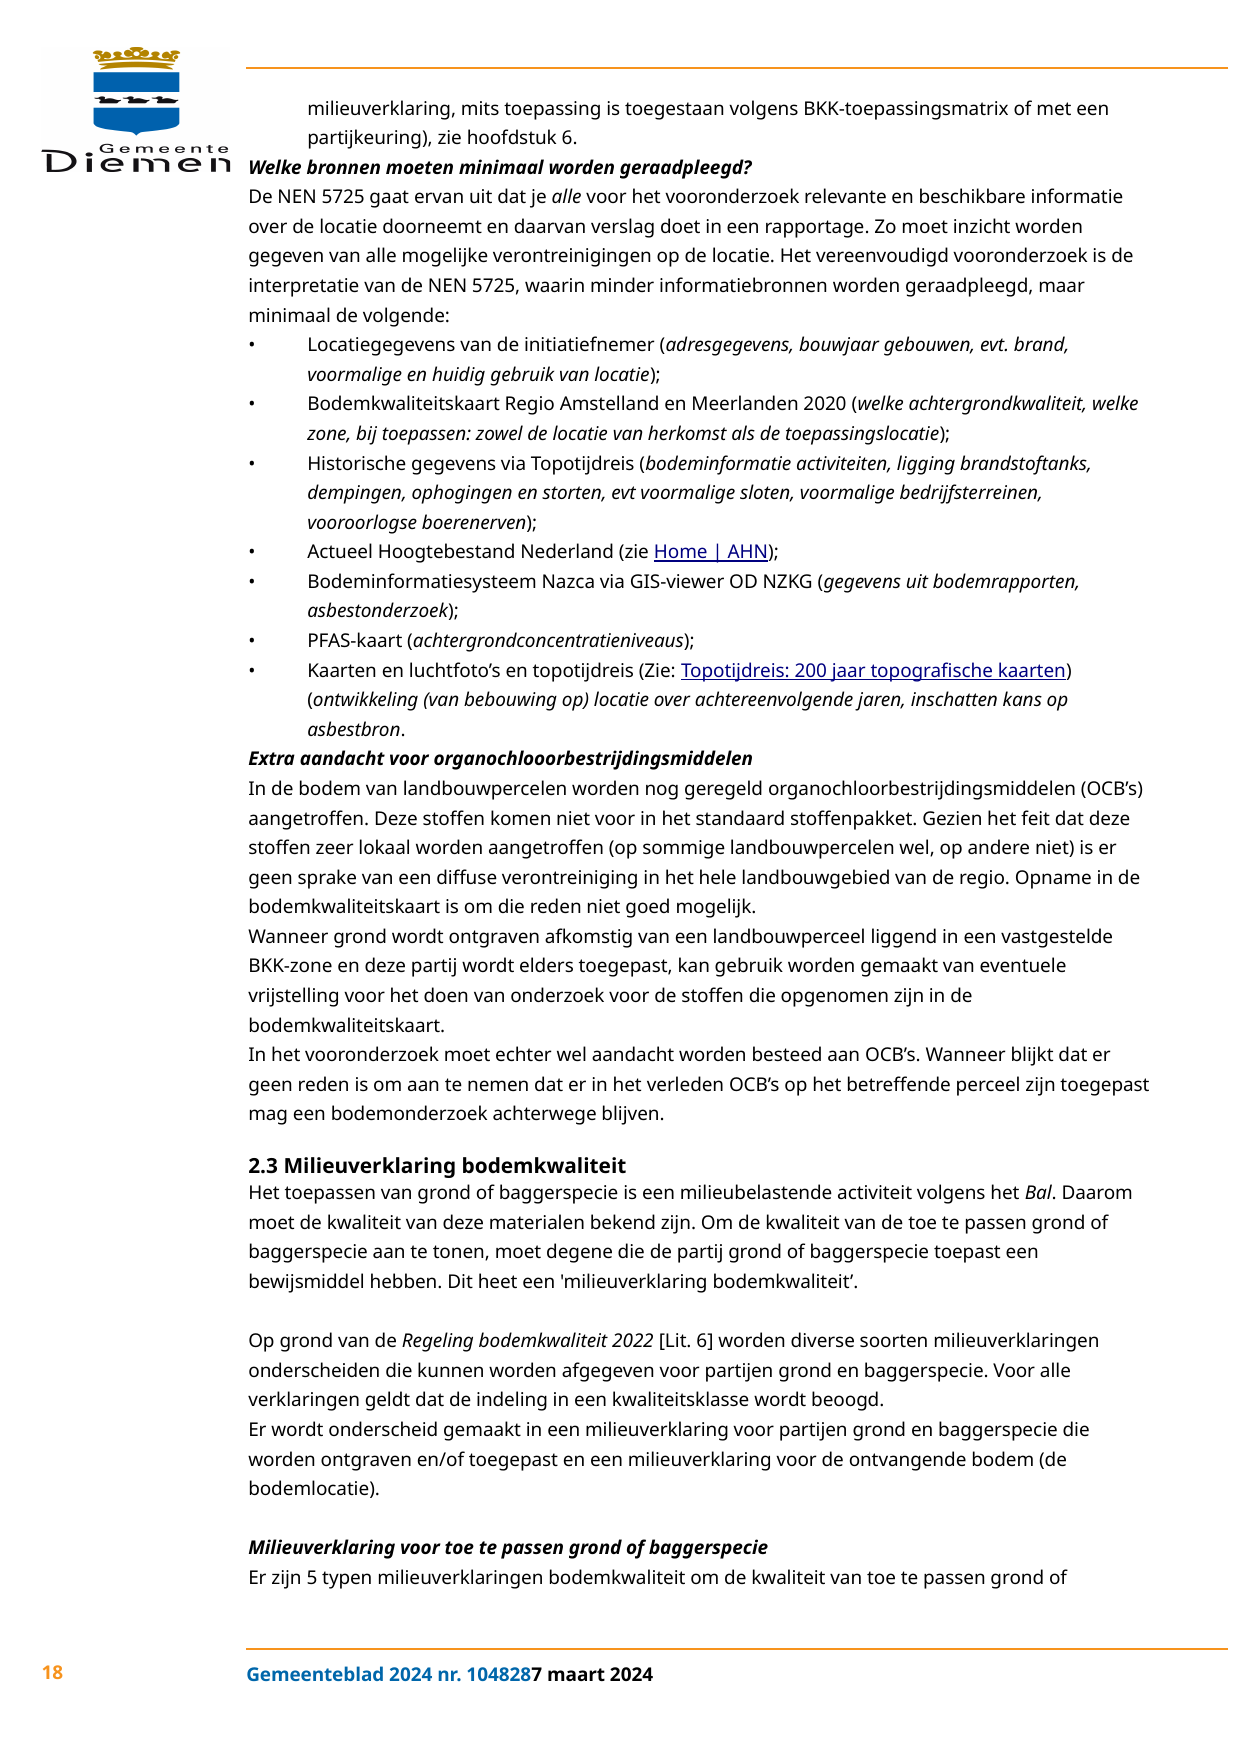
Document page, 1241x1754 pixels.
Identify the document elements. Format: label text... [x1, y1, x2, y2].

text Milieuverklaring voor toe te passen grond of baggerspecie [248, 1534, 1152, 1560]
list Kaarten en luchtfoto’s en topotijdreis (Zie: Topotijdreis: 200 jaar topografische kaarten) (ontwikkeling (van bebouwing op) locatie over achtereenvolgende jaren, inschatten kans op asbestbron. [248, 657, 1152, 742]
list Historische gegevens via Topotijdreis (bodeminformatie activiteiten, ligging brandstoftanks, dempingen, ophogingen en storten, evt voormalige sloten, voormalige bedrijfsterreinen, vooroorlogse boerenerven); [248, 450, 1152, 535]
picture [41, 47, 231, 172]
text 2.3 Milieuverklaring bodemkwaliteit [248, 1151, 1152, 1179]
list Locatiegegevens van de initiatiefnemer (adresgegevens, bouwjaar gebouwen, evt. brand, voormalige en huidig gebruik van locatie); [248, 331, 1152, 387]
list PFAS-kaart (achtergrondconcentratieniveaus); [248, 627, 1152, 653]
text In het vooronderzoek moet echter wel aandacht worden besteed aan OCB’s. Wanneer blijkt dat er geen reden is om aan te nemen dat er in het verleden OCB’s op het betreffende perceel zijn toegepast mag een bodemonderzoek achterwege blijven. [248, 1041, 1152, 1126]
list Actueel Hoogtebestand Nederland (zie Home | AHN); [248, 538, 1152, 564]
text Er zijn 5 typen milieuverklaringen bodemkwaliteit om de kwaliteit van toe te passen grond of [248, 1564, 1152, 1590]
text Extra aandacht voor organochlooorbestrijdingsmiddelen [248, 746, 1152, 771]
list milieuverklaring, mits toepassing is toegestaan volgens BKK-toepassingsmatrix of met een partijkeuring), zie hoofdstuk 6. [248, 95, 1152, 150]
text Welke bronnen moeten minimaal worden geraadpleegd? [248, 154, 1152, 180]
text Wanneer grond wordt ontgraven afkomstig van een landbouwperceel liggend in een vastgestelde BKK-zone en deze partij wordt elders toegepast, kan gebruik worden gemaakt van eventuele vrijstelling voor het doen van onderzoek voor de stoffen die opgenomen zijn in de bodemkwaliteitskaart. [248, 923, 1152, 1038]
text In de bodem van landbouwpercelen worden nog geregeld organochloorbestrijdingsmiddelen (OCB’s) aangetroffen. Deze stoffen komen niet voor in het standaard stoffenpakket. Gezien het feit dat deze stoffen zeer lokaal worden aangetroffen (op sommige landbouwpercelen wel, op andere niet) is er geen sprake van een diffuse verontreiniging in het hele landbouwgebied van de regio. Opname in de bodemkwaliteitskaart is om die reden niet goed mogelijk. [248, 775, 1152, 919]
text Er wordt onderscheid gemaakt in een milieuverklaring voor partijen grond en baggerspecie die worden ontgraven en/of toegepast en een milieuverklaring voor de ontvangende bodem (de bodemlocatie). [248, 1416, 1152, 1501]
list Bodemkwaliteitskaart Regio Amstelland en Meerlanden 2020 (welke achtergrondkwaliteit, welke zone, bij toepassen: zowel de locatie van herkomst als de toepassingslocatie); [248, 391, 1152, 446]
text Op grond van de Regeling bodemkwaliteit 2022 [Lit. 6] worden diverse soorten milieuverklaringen onderscheiden die kunnen worden afgegeven voor partijen grond en baggerspecie. Voor alle verklaringen geldt dat de indeling in een kwaliteitsklasse wordt beoogd. [248, 1327, 1152, 1412]
text Het toepassen van grond of baggerspecie is een milieubelastende activiteit volgens het Bal. Daarom moet de kwaliteit van deze materialen bekend zijn. Om de kwaliteit van de toe te passen grond of baggerspecie aan te tonen, moet degene die de partij grond of baggerspecie toepast een bewijsmiddel hebben. Dit heet een 'milieuverklaring bodemkwaliteit’. [248, 1179, 1152, 1294]
text De NEN 5725 gaat ervan uit dat je alle voor het vooronderzoek relevante en beschikbare informatie over de locatie doorneemt en daarvan verslag doet in een rapportage. Zo moet inzicht worden gegeven van alle mogelijke verontreinigingen op de locatie. Het vereenvoudigd vooronderzoek is de interpretatie van de NEN 5725, waarin minder informatiebronnen worden geraadpleegd, maar minimaal de volgende: [248, 183, 1152, 328]
list Bodeminformatiesysteem Nazca via GIS-viewer OD NZKG (gegevens uit bodemrapporten, asbestonderzoek); [248, 568, 1152, 623]
